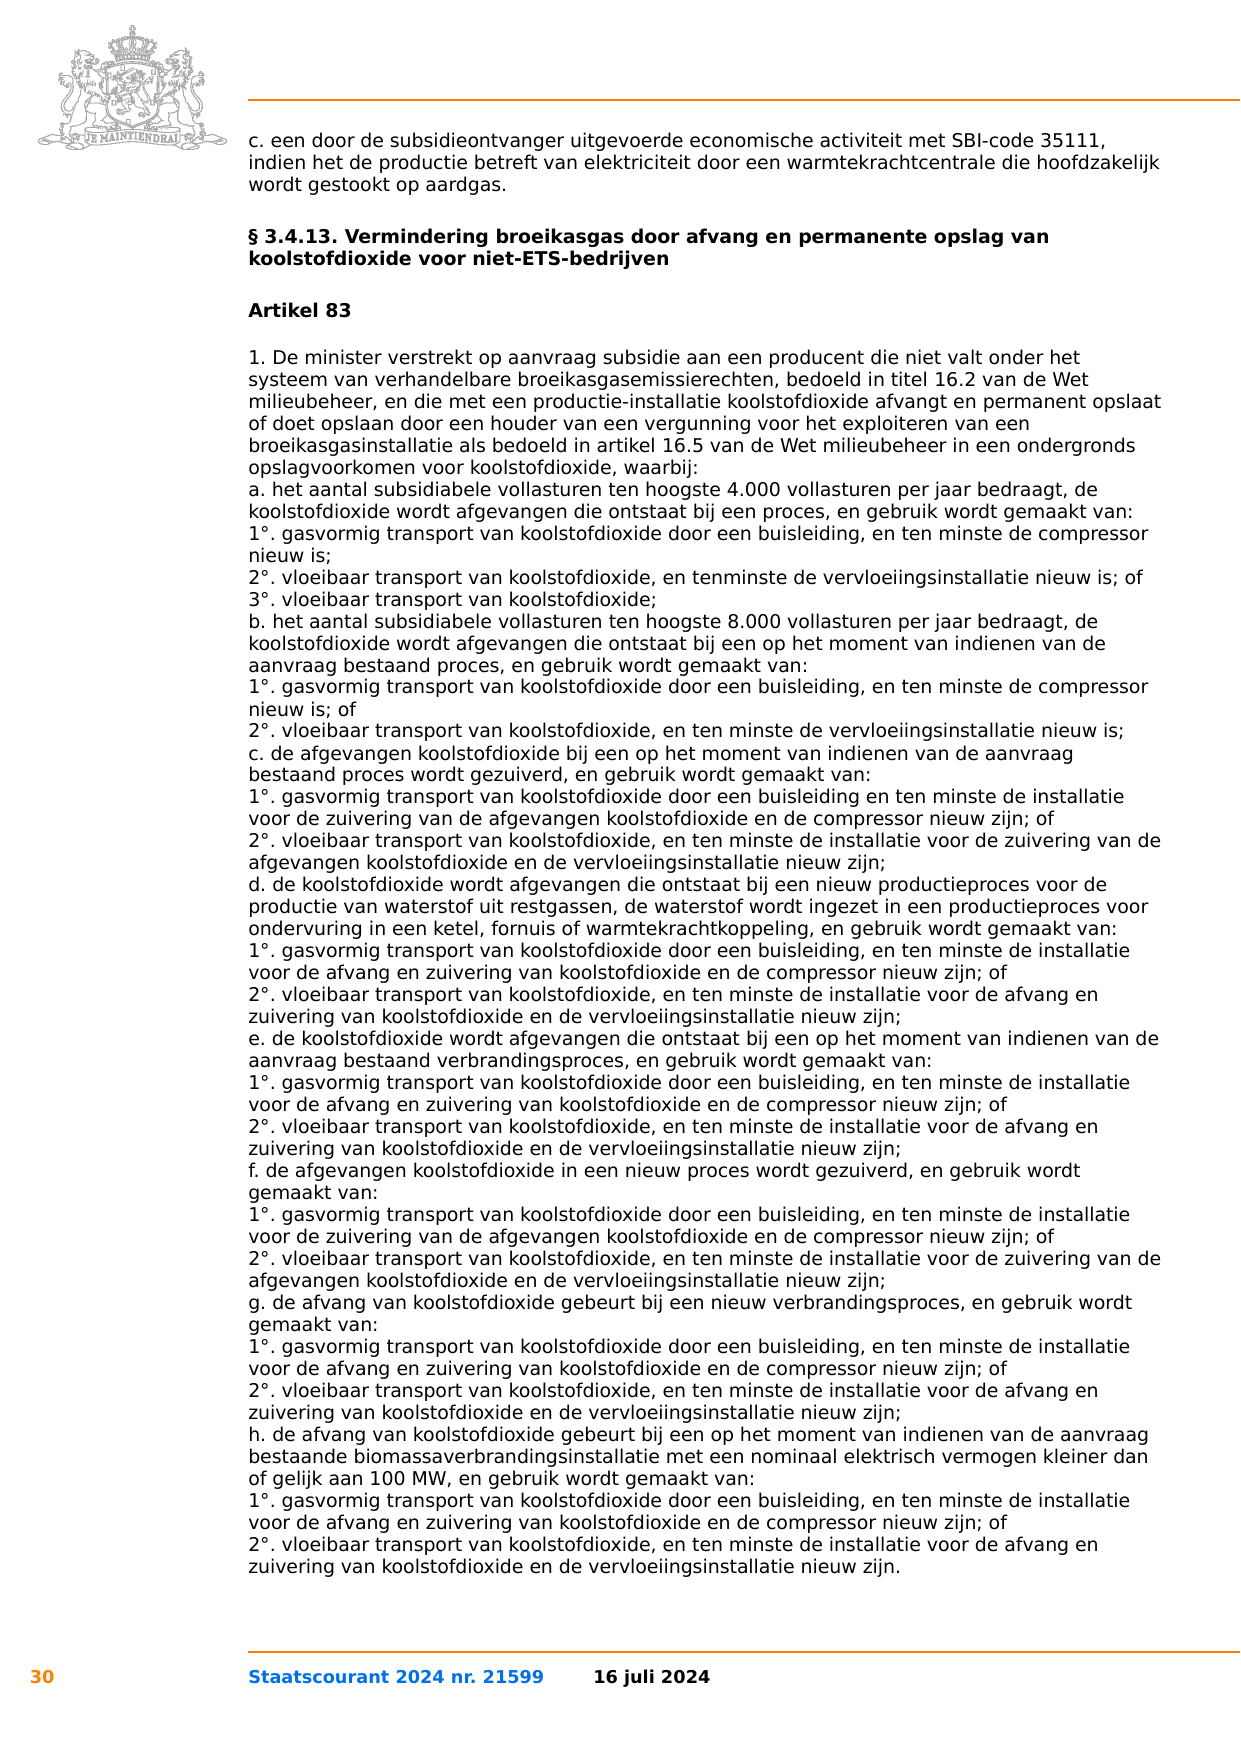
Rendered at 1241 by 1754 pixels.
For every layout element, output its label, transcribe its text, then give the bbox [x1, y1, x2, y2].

text c. een door de subsidieontvanger uitgevoerde economische activiteit met SBI-code 35111, indien het de productie betreft van elektriciteit door een warmtekrachtcentrale die hoofdzakelijk wordt gestookt op aardgas. [248, 130, 1163, 196]
text 1°. gasvormig transport van koolstofdioxide door een buisleiding, en ten minste de compressor nieuw is; of [248, 676, 1163, 720]
text d. de koolstofdioxide wordt afgevangen die ontstaat bij een nieuw productieproces voor de productie van waterstof uit restgassen, de waterstof wordt ingezet in een productieproces voor ondervuring in een ketel, fornuis of warmtekrachtkoppeling, en gebruik wordt gemaakt van: [248, 874, 1163, 940]
text 2°. vloeibaar transport van koolstofdioxide, en ten minste de installatie voor de zuivering van de afgevangen koolstofdioxide en de vervloeiingsinstallatie nieuw zijn; [248, 1248, 1163, 1292]
text 2°. vloeibaar transport van koolstofdioxide, en ten minste de installatie voor de afvang en zuivering van koolstofdioxide en de vervloeiingsinstallatie nieuw zijn. [248, 1534, 1163, 1578]
text 1°. gasvormig transport van koolstofdioxide door een buisleiding, en ten minste de installatie voor de zuivering van de afgevangen koolstofdioxide en de compressor nieuw zijn; of [248, 1204, 1163, 1248]
text h. de afvang van koolstofdioxide gebeurt bij een op het moment van indienen van de aanvraag bestaande biomassaverbrandingsinstallatie met een nominaal elektrisch vermogen kleiner dan of gelijk aan 100 MW, en gebruik wordt gemaakt van: [248, 1424, 1163, 1490]
text g. de afvang van koolstofdioxide gebeurt bij een nieuw verbrandingsproces, en gebruik wordt gemaakt van: [248, 1292, 1163, 1336]
text 1°. gasvormig transport van koolstofdioxide door een buisleiding, en ten minste de installatie voor de afvang en zuivering van koolstofdioxide en de compressor nieuw zijn; of [248, 1490, 1163, 1534]
text 1°. gasvormig transport van koolstofdioxide door een buisleiding, en ten minste de installatie voor de afvang en zuivering van koolstofdioxide en de compressor nieuw zijn; of [248, 1336, 1163, 1380]
text 2°. vloeibaar transport van koolstofdioxide, en ten minste de installatie voor de afvang en zuivering van koolstofdioxide en de vervloeiingsinstallatie nieuw zijn; [248, 1380, 1163, 1424]
text c. de afgevangen koolstofdioxide bij een op het moment van indienen van de aanvraag bestaand proces wordt gezuiverd, en gebruik wordt gemaakt van: [248, 742, 1163, 786]
text 2°. vloeibaar transport van koolstofdioxide, en ten minste de installatie voor de afvang en zuivering van koolstofdioxide en de vervloeiingsinstallatie nieuw zijn; [248, 984, 1163, 1028]
text 1°. gasvormig transport van koolstofdioxide door een buisleiding, en ten minste de installatie voor de afvang en zuivering van koolstofdioxide en de compressor nieuw zijn; of [248, 940, 1163, 984]
text e. de koolstofdioxide wordt afgevangen die ontstaat bij een op het moment van indienen van de aanvraag bestaand verbrandingsproces, en gebruik wordt gemaakt van: [248, 1028, 1163, 1072]
text f. de afgevangen koolstofdioxide in een nieuw proces wordt gezuiverd, en gebruik wordt gemaakt van: [248, 1160, 1163, 1204]
text 2°. vloeibaar transport van koolstofdioxide, en ten minste de installatie voor de afvang en zuivering van koolstofdioxide en de vervloeiingsinstallatie nieuw zijn; [248, 1116, 1163, 1160]
text 2°. vloeibaar transport van koolstofdioxide, en ten minste de installatie voor de zuivering van de afgevangen koolstofdioxide en de vervloeiingsinstallatie nieuw zijn; [248, 830, 1163, 874]
subtitle Artikel 83 [248, 300, 1163, 322]
text 2°. vloeibaar transport van koolstofdioxide, en ten minste de vervloeiingsinstallatie nieuw is; [248, 720, 1163, 742]
text a. het aantal subsidiabele vollasturen ten hoogste 4.000 vollasturen per jaar bedraagt, de koolstofdioxide wordt afgevangen die ontstaat bij een proces, en gebruik wordt gemaakt van: [248, 479, 1163, 523]
text b. het aantal subsidiabele vollasturen ten hoogste 8.000 vollasturen per jaar bedraagt, de koolstofdioxide wordt afgevangen die ontstaat bij een op het moment van indienen van de aanvraag bestaand proces, en gebruik wordt gemaakt van: [248, 611, 1163, 676]
picture [38, 25, 227, 150]
text 1°. gasvormig transport van koolstofdioxide door een buisleiding, en ten minste de compressor nieuw is; [248, 523, 1163, 567]
text 3°. vloeibaar transport van koolstofdioxide; [248, 588, 1163, 611]
text 2°. vloeibaar transport van koolstofdioxide, en tenminste de vervloeiingsinstallatie nieuw is; of [248, 567, 1163, 588]
text 1°. gasvormig transport van koolstofdioxide door een buisleiding, en ten minste de installatie voor de afvang en zuivering van koolstofdioxide en de compressor nieuw zijn; of [248, 1072, 1163, 1116]
subtitle § 3.4.13. Vermindering broeikasgas door afvang en permanente opslag van koolstofdioxide voor niet-ETS-bedrijven [248, 226, 1163, 270]
text 1. De minister verstrekt op aanvraag subsidie aan een producent die niet valt onder het systeem van verhandelbare broeikasgasemissierechten, bedoeld in titel 16.2 van de Wet milieubeheer, en die met een productie-installatie koolstofdioxide afvangt en permanent opslaat of doet opslaan door een houder van een vergunning voor het exploiteren van een broeikasgasinstallatie als bedoeld in artikel 16.5 van de Wet milieubeheer in een ondergronds opslagvoorkomen voor koolstofdioxide, waarbij: [248, 347, 1163, 479]
text 1°. gasvormig transport van koolstofdioxide door een buisleiding en ten minste de installatie voor de zuivering van de afgevangen koolstofdioxide en de compressor nieuw zijn; of [248, 786, 1163, 830]
